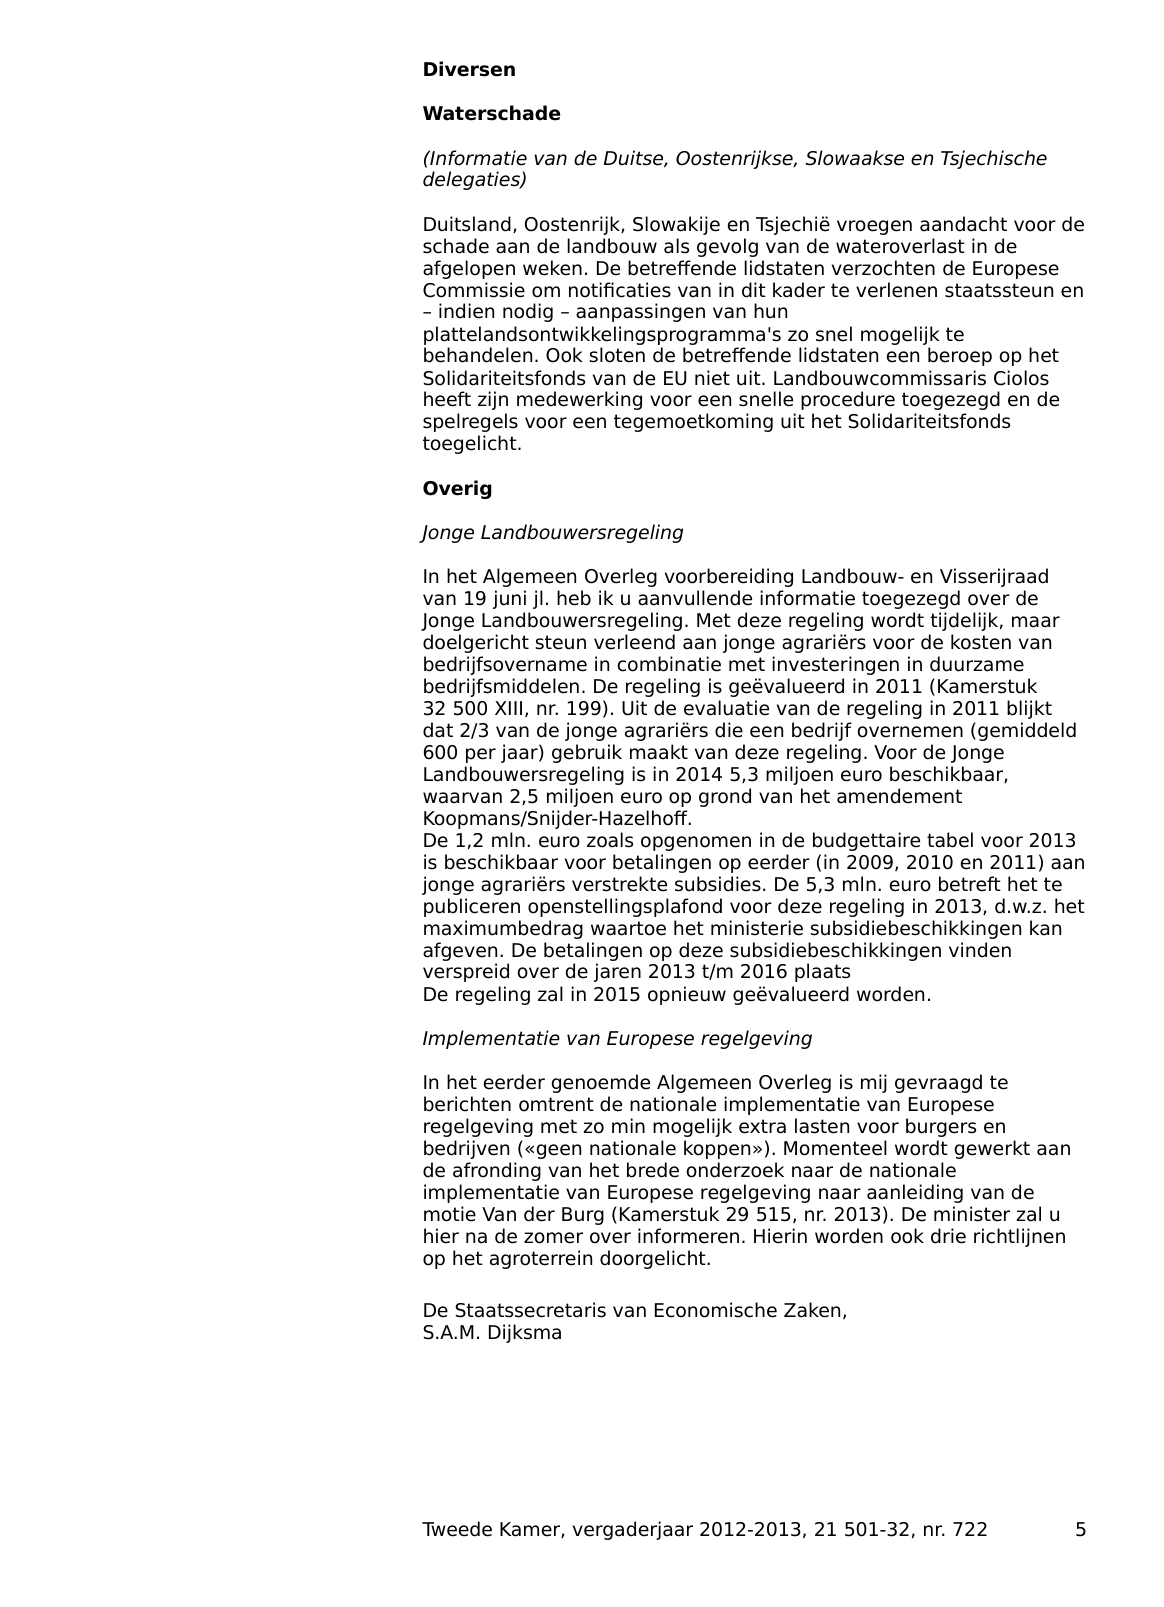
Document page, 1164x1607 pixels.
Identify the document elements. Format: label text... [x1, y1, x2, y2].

subtitle Diversen [422, 59, 1087, 81]
text De 1,2 mln. euro zoals opgenomen in de budgettaire tabel voor 2013 is beschikbaar voor betalingen op eerder (in 2009, 2010 en 2011) aan jonge agrariërs verstrekte subsidies. De 5,3 mln. euro betreft het te publiceren openstellingsplafond voor deze regeling in 2013, d.w.z. het maximumbedrag waartoe het ministerie subsidiebeschikkingen kan afgeven. De betalingen op deze subsidiebeschikkingen vinden verspreid over de jaren 2013 t/m 2016 plaats [422, 829, 1087, 983]
subtitle Jonge Landbouwersregeling [422, 522, 1087, 544]
subtitle Waterschade [422, 103, 1087, 125]
text In het eerder genoemde Algemeen Overleg is mij gevraagd te berichten omtrent de nationale implementatie van Europese regelgeving met zo min mogelijk extra lasten voor burgers en bedrijven («geen nationale koppen»). Momenteel wordt gewerkt aan de afronding van het brede onderzoek naar de nationale implementatie van Europese regelgeving naar aanleiding van de motie Van der Burg (Kamerstuk 29 515, nr. 2013). De minister zal u hier na de zomer over informeren. Hierin worden ook drie richtlijnen op het agroterrein doorgelicht. [422, 1072, 1087, 1269]
subtitle Overig [422, 477, 1087, 499]
text De regeling zal in 2015 opnieuw geëvalueerd worden. [422, 983, 1087, 1005]
subtitle (Informatie van de Duitse, Oostenrijkse, Slowaakse en Tsjechische delegaties) [422, 147, 1087, 191]
text De Staatssecretaris van Economische Zaken, S.A.M. Dijksma [422, 1299, 1087, 1343]
text In het Algemeen Overleg voorbereiding Landbouw- en Visserijraad van 19 juni jl. heb ik u aanvullende informatie toegezegd over de Jonge Landbouwersregeling. Met deze regeling wordt tijdelijk, maar doelgericht steun verleend aan jonge agrariërs voor de kosten van bedrijfsovername in combinatie met investeringen in duurzame bedrijfsmiddelen. De regeling is geëvalueerd in 2011 (Kamerstuk 32 500 XIII, nr. 199). Uit de evaluatie van de regeling in 2011 blijkt dat 2/3 van de jonge agrariërs die een bedrijf overnemen (gemiddeld 600 per jaar) gebruik maakt van deze regeling. Voor de Jonge Landbouwersregeling is in 2014 5,3 miljoen euro beschikbaar, waarvan 2,5 miljoen euro op grond van het amendement Koopmans/Snijder-Hazelhoff. [422, 566, 1087, 829]
text Duitsland, Oostenrijk, Slowakije en Tsjechië vroegen aandacht voor de schade aan de landbouw als gevolg van de wateroverlast in de afgelopen weken. De betreffende lidstaten verzochten de Europese Commissie om notificaties van in dit kader te verlenen staatssteun en – indien nodig – aanpassingen van hun plattelandsontwikkelingsprogramma's zo snel mogelijk te behandelen. Ook sloten de betreffende lidstaten een beroep op het Solidariteitsfonds van de EU niet uit. Landbouwcommissaris Ciolos heeft zijn medewerking voor een snelle procedure toegezegd en de spelregels voor een tegemoetkoming uit het Solidariteitsfonds toegelicht. [422, 213, 1087, 455]
subtitle Implementatie van Europese regelgeving [422, 1028, 1087, 1049]
